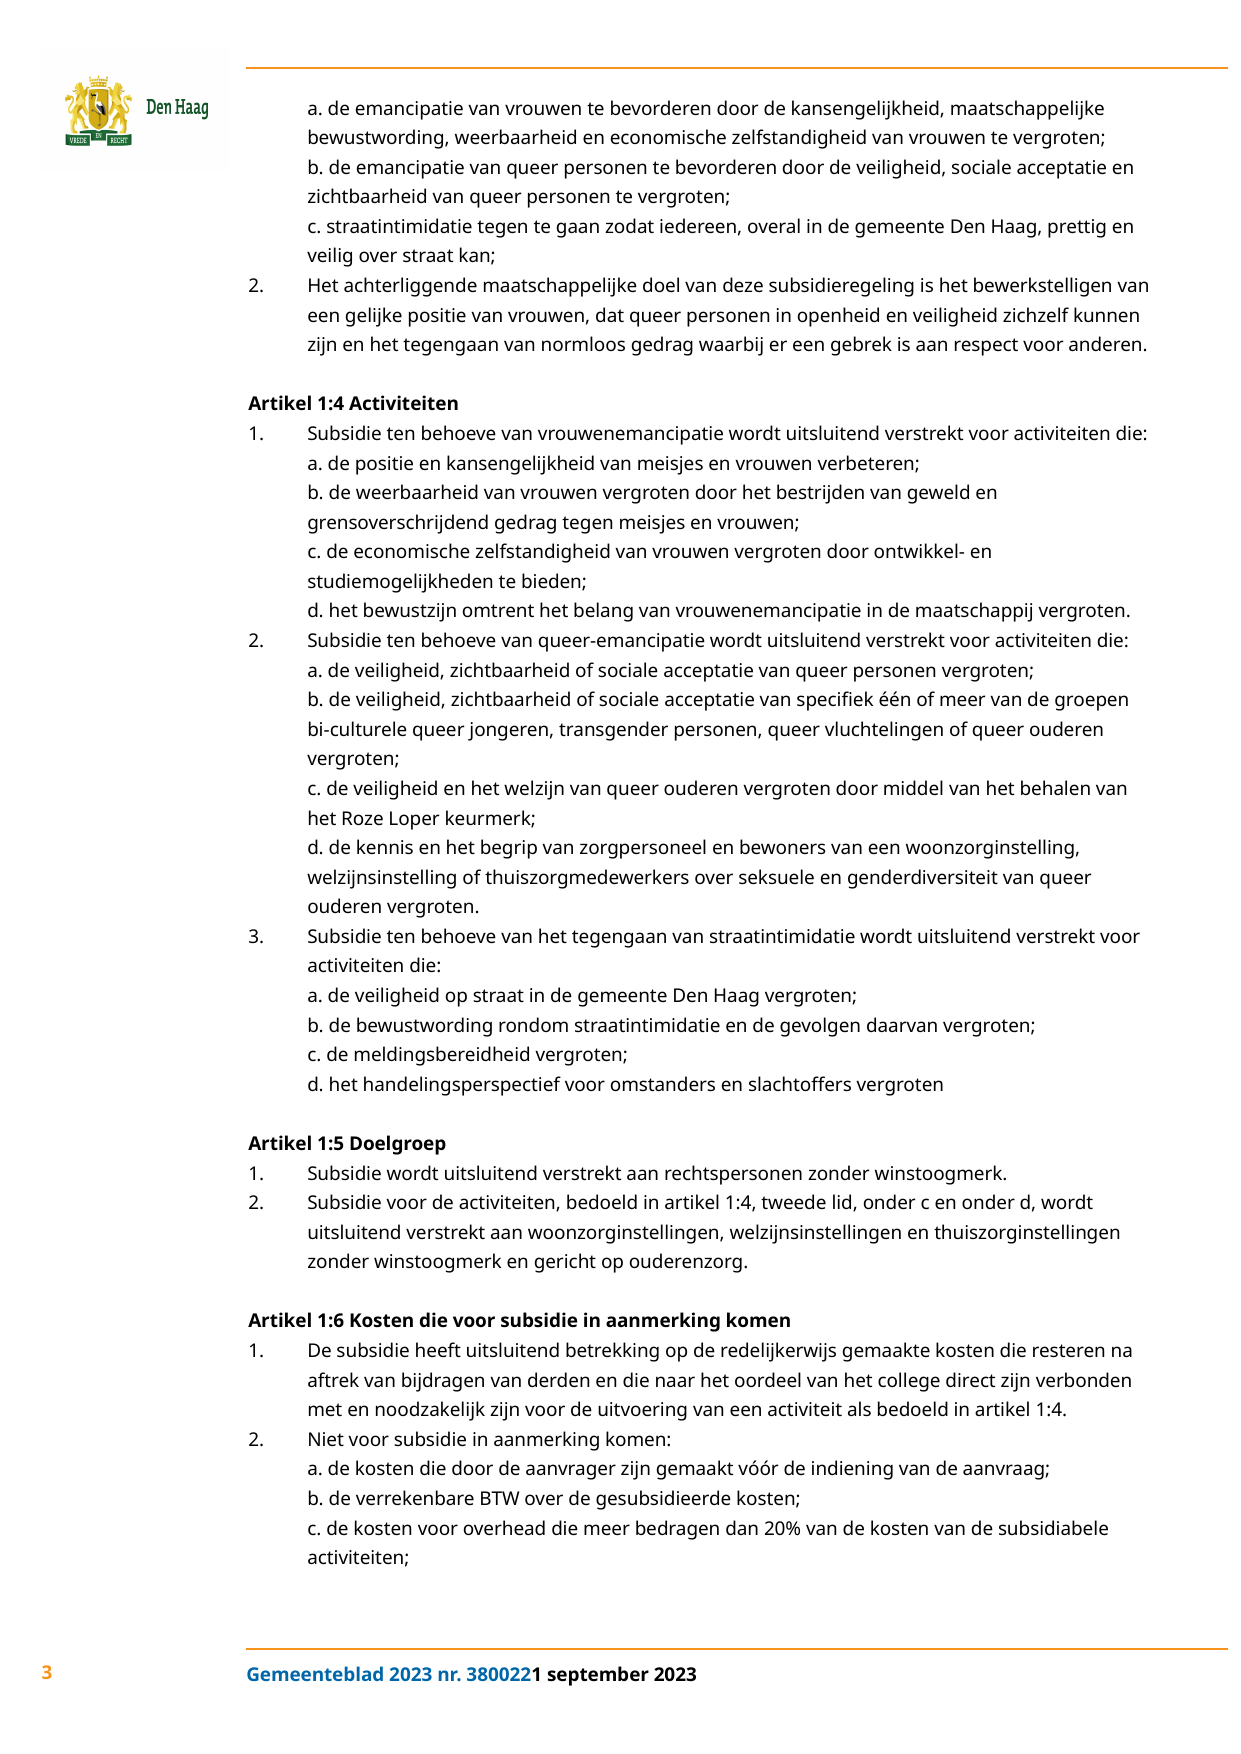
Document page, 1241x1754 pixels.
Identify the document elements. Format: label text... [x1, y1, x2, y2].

list Niet voor subsidie in aanmerking komen: [248, 1426, 1152, 1452]
list c. de economische zelfstandigheid van vrouwen vergroten door ontwikkel- en studiemogelijkheden te bieden; [248, 538, 1152, 594]
list Subsidie ten behoeve van het tegengaan van straatintimidatie wordt uitsluitend verstrekt voor activiteiten die: [248, 923, 1152, 978]
list Subsidie ten behoeve van queer-emancipatie wordt uitsluitend verstrekt voor activiteiten die: [248, 627, 1152, 653]
list c. de kosten voor overhead die meer bedragen dan 20% van de kosten van de subsidiabele activiteiten; [248, 1515, 1152, 1570]
list b. de veiligheid, zichtbaarheid of sociale acceptatie van specifiek één of meer van de groepen bi-culturele queer jongeren, transgender personen, queer vluchtelingen of queer ouderen vergroten; [248, 686, 1152, 771]
list a. de kosten die door de aanvrager zijn gemaakt vóór de indiening van de aanvraag; [248, 1456, 1152, 1481]
list Het achterliggende maatschappelijke doel van deze subsidieregeling is het bewerkstelligen van een gelijke positie van vrouwen, dat queer personen in openheid en veiligheid zichzelf kunnen zijn en het tegengaan van normloos gedrag waarbij er een gebrek is aan respect voor anderen. [248, 272, 1152, 357]
list De subsidie heeft uitsluitend betrekking op de redelijkerwijs gemaakte kosten die resteren na aftrek van bijdragen van derden en die naar het oordeel van het college direct zijn verbonden met en noodzakelijk zijn voor de uitvoering van een activiteit als bedoeld in artikel 1:4. [248, 1337, 1152, 1422]
list d. de kennis en het begrip van zorgpersoneel en bewoners van een woonzorginstelling, welzijnsinstelling of thuiszorgmedewerkers over seksuele en genderdiversiteit van queer ouderen vergroten. [248, 834, 1152, 919]
list b. de emancipatie van queer personen te bevorderen door de veiligheid, sociale acceptatie en zichtbaarheid van queer personen te vergroten; [248, 154, 1152, 209]
list c. de veiligheid en het welzijn van queer ouderen vergroten door middel van het behalen van het Roze Loper keurmerk; [248, 775, 1152, 831]
list d. het bewustzijn omtrent het belang van vrouwenemancipatie in de maatschappij vergroten. [248, 598, 1152, 623]
list c. de meldingsbereidheid vergroten; [248, 1041, 1152, 1067]
list b. de verrekenbare BTW over de gesubsidieerde kosten; [248, 1485, 1152, 1511]
list a. de veiligheid, zichtbaarheid of sociale acceptatie van queer personen vergroten; [248, 657, 1152, 683]
list b. de bewustwording rondom straatintimidatie en de gevolgen daarvan vergroten; [248, 1012, 1152, 1038]
list Subsidie ten behoeve van vrouwenemancipatie wordt uitsluitend verstrekt voor activiteiten die: [248, 420, 1152, 446]
list Subsidie voor de activiteiten, bedoeld in artikel 1:4, tweede lid, onder c en onder d, wordt uitsluitend verstrekt aan woonzorginstellingen, welzijnsinstellingen en thuiszorginstellingen zonder winstoogmerk en gericht op ouderenzorg. [248, 1189, 1152, 1274]
list a. de veiligheid op straat in de gemeente Den Haag vergroten; [248, 982, 1152, 1008]
text Artikel 1:5 Doelgroep [248, 1130, 1152, 1156]
text Artikel 1:6 Kosten die voor subsidie in aanmerking komen [248, 1308, 1152, 1333]
text Artikel 1:4 Activiteiten [248, 391, 1152, 416]
list b. de weerbaarheid van vrouwen vergroten door het bestrijden van geweld en grensoverschrijdend gedrag tegen meisjes en vrouwen; [248, 479, 1152, 535]
list d. het handelingsperspectief voor omstanders en slachtoffers vergroten [248, 1071, 1152, 1097]
list a. de positie en kansengelijkheid van meisjes en vrouwen verbeteren; [248, 450, 1152, 476]
picture [41, 47, 231, 172]
list a. de emancipatie van vrouwen te bevorderen door de kansengelijkheid, maatschappelijke bewustwording, weerbaarheid en economische zelfstandigheid van vrouwen te vergroten; [248, 95, 1152, 150]
list Subsidie wordt uitsluitend verstrekt aan rechtspersonen zonder winstoogmerk. [248, 1160, 1152, 1186]
list c. straatintimidatie tegen te gaan zodat iedereen, overal in de gemeente Den Haag, prettig en veilig over straat kan; [248, 213, 1152, 268]
